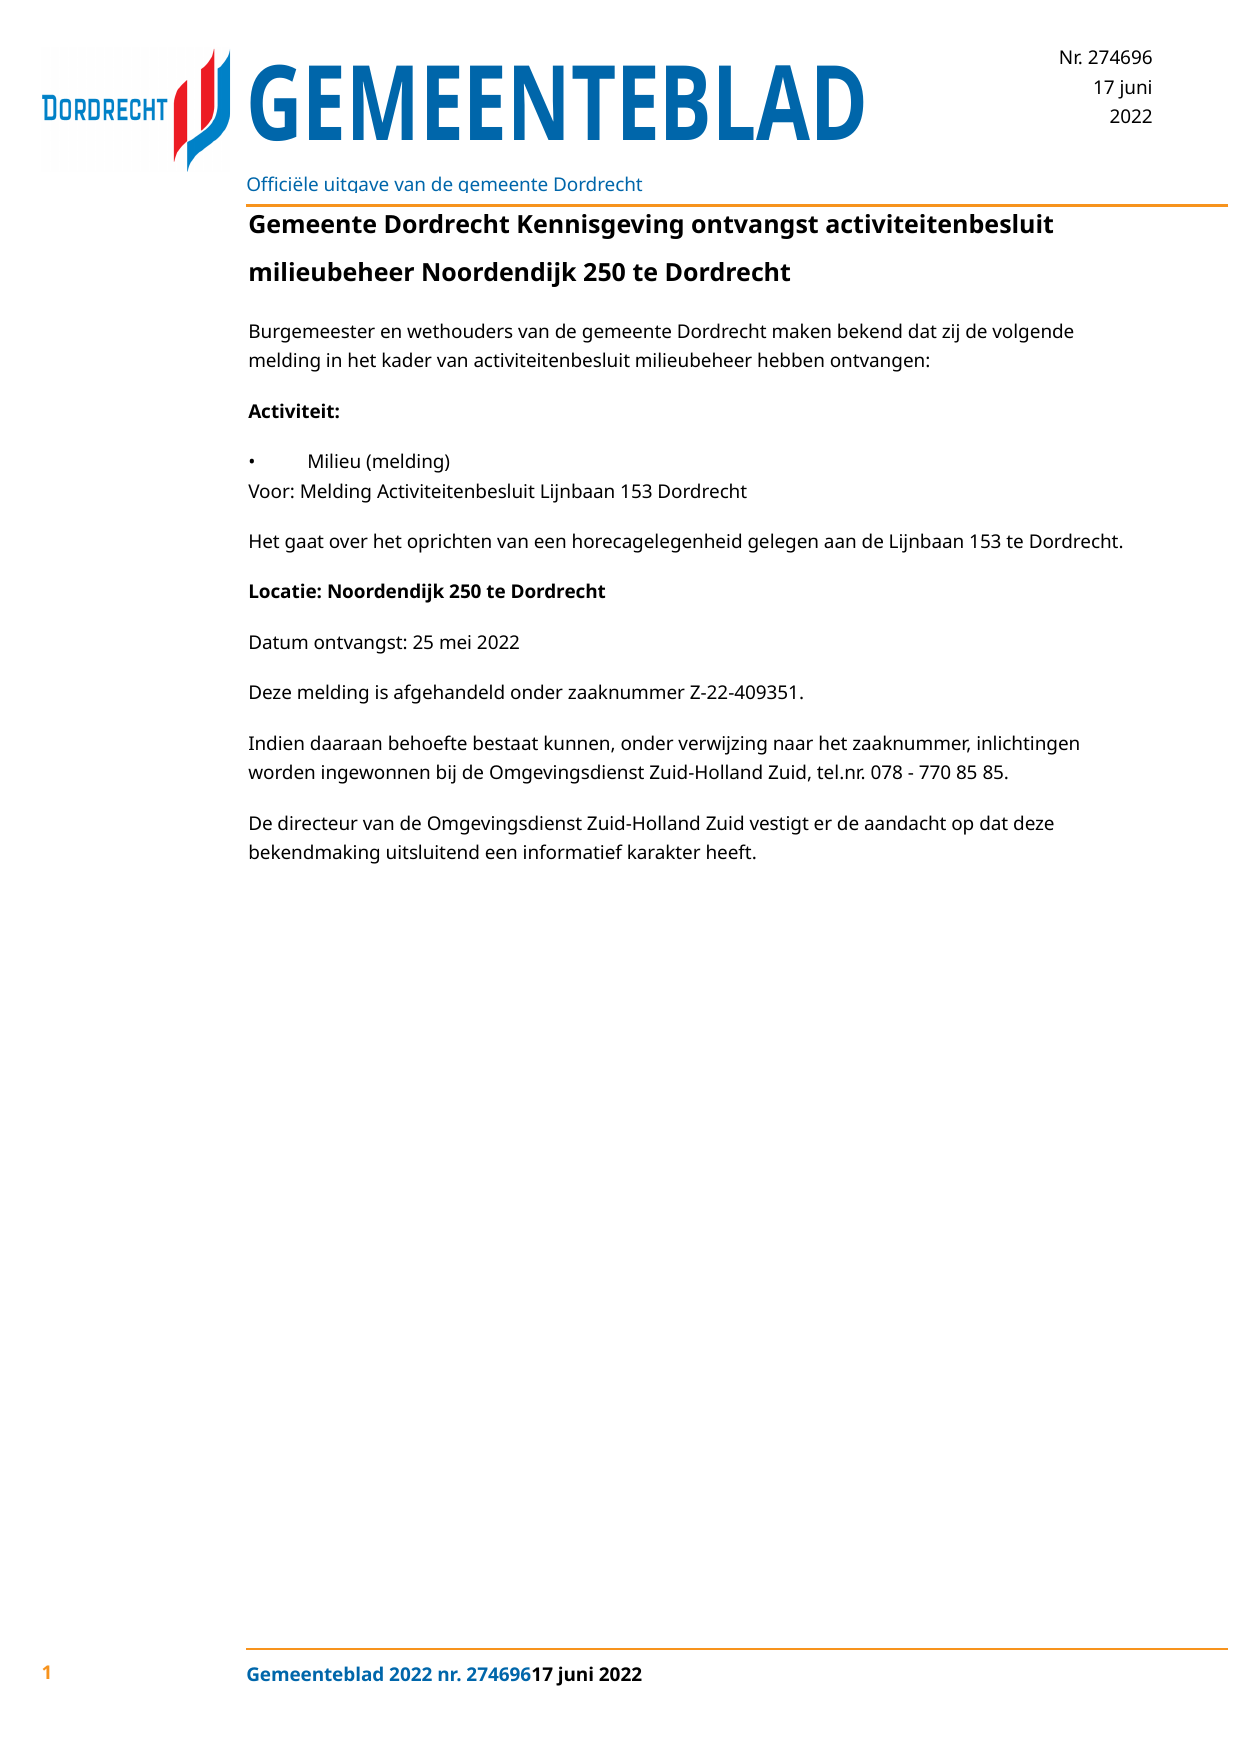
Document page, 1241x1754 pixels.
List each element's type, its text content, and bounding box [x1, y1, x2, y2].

text De directeur van de Omgevingsdienst Zuid-Holland Zuid vestigt er de aandacht op dat deze bekendmaking uitsluitend een informatief karakter heeft. [248, 810, 1152, 865]
text Datum ontvangst: 25 mei 2022 [248, 629, 1152, 655]
text Activiteit: [248, 398, 1152, 424]
text Deze melding is afgehandeld onder zaaknummer Z-22-409351. [248, 679, 1152, 705]
text Gemeente Dordrecht Kennisgeving ontvangst activiteitenbesluit milieubeheer Noordendijk 250 te Dordrecht [248, 207, 1152, 288]
list Milieu (melding) [248, 448, 1152, 474]
text Burgemeester en wethouders van de gemeente Dordrecht maken bekend dat zij de volgende melding in het kader van activiteitenbesluit milieubeheer hebben ontvangen: [248, 318, 1152, 373]
text Locatie: Noordendijk 250 te Dordrecht [248, 579, 1152, 604]
text Indien daaraan behoefte bestaat kunnen, onder verwijzing naar het zaaknummer, inlichtingen worden ingewonnen bij de Omgevingsdienst Zuid-Holland Zuid, tel.nr. 078 - 770 85 85. [248, 730, 1152, 785]
text Voor: Melding Activiteitenbesluit Lijnbaan 153 Dordrecht [248, 478, 1152, 504]
picture [41, 47, 231, 172]
text Het gaat over het oprichten van een horecagelegenheid gelegen aan de Lijnbaan 153 te Dordrecht. [248, 528, 1152, 554]
